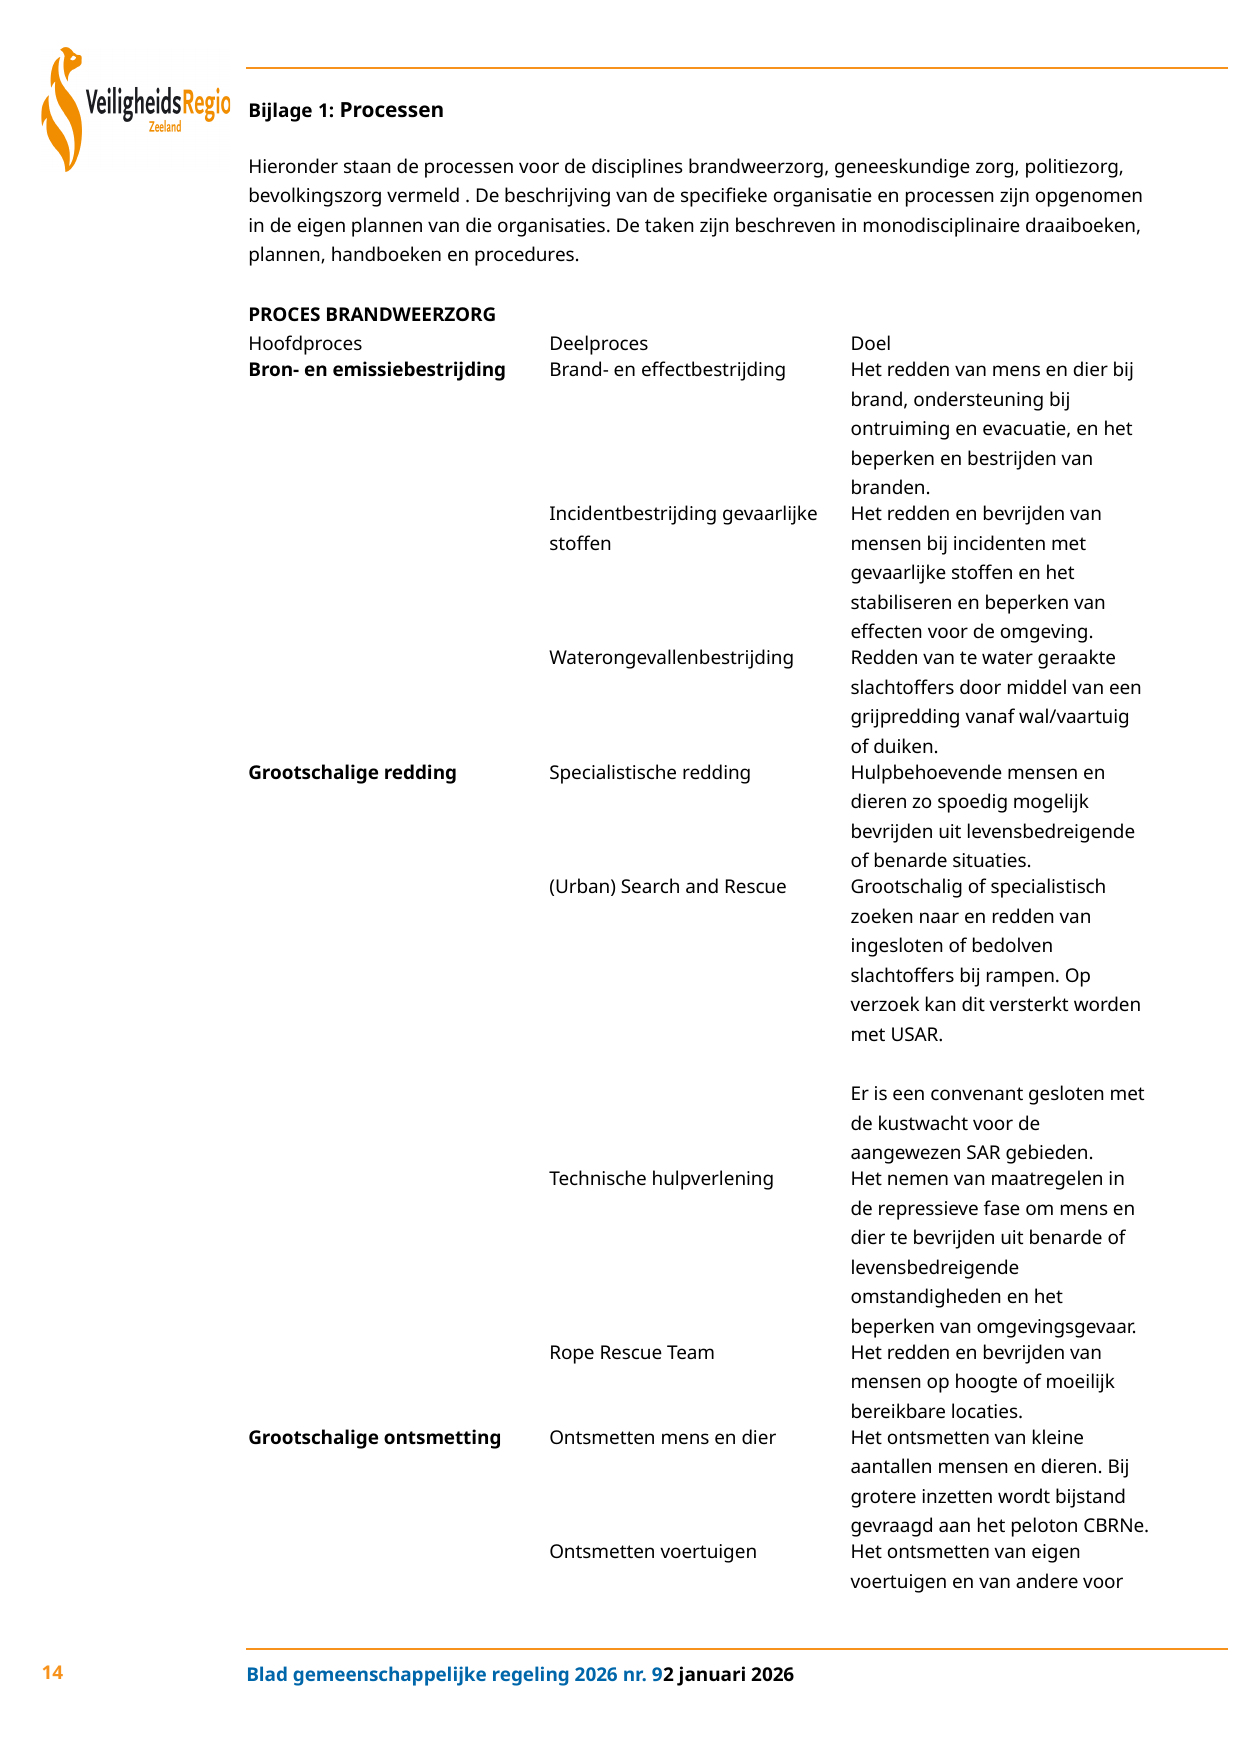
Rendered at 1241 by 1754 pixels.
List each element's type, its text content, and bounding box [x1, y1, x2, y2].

table_cell Grootschalige ontsmetting [248, 1424, 549, 1594]
table_header Doel [850, 331, 1152, 356]
table_cell Technische hulpverlening [549, 1165, 850, 1339]
table_cell Het nemen van maatregelen in de repressieve fase om mens en dier te bevrijden uit benarde of levensbedreigende omstandigheden en het beperken van omgevingsgevaar. [850, 1165, 1152, 1339]
text Hieronder staan de processen voor de disciplines brandweerzorg, geneeskundige zorg, politiezorg, bevolkingszorg vermeld . De beschrijving van de specifieke organisatie en processen zijn opgenomen in de eigen plannen van die organisaties. De taken zijn beschreven in monodisciplinaire draaiboeken, plannen, handboeken en procedures. [248, 153, 1152, 267]
table_cell Het redden en bevrijden van mensen op hoogte of moeilijk bereikbare locaties. [850, 1339, 1152, 1424]
table_cell Waterongevallenbestrijding [549, 644, 850, 759]
table_cell Redden van te water geraakte slachtoffers door middel van een grijpredding vanaf wal/vaartuig of duiken. [850, 644, 1152, 759]
table_cell Specialistische redding [549, 759, 850, 873]
table_cell Hulpbehoevende mensen en dieren zo spoedig mogelijk bevrijden uit levensbedreigende of benarde situaties. [850, 759, 1152, 873]
table_cell Het ontsmetten van eigen voertuigen en van andere voor [850, 1538, 1152, 1594]
text Bijlage 1: Processen [248, 95, 1152, 123]
table_cell (Urban) Search and Rescue [549, 873, 850, 1165]
picture [41, 47, 231, 172]
table_cell Brand- en effectbestrijding [549, 356, 850, 500]
table_header Deelproces [549, 331, 850, 356]
table_cell Het redden van mens en dier bij brand, ondersteuning bij ontruiming en evacuatie, en het beperken en bestrijden van branden. [850, 356, 1152, 500]
table_cell Incidentbestrijding gevaarlijke stoffen [549, 500, 850, 644]
text PROCES BRANDWEERZORG [248, 301, 1152, 327]
table_cell Grootschalig of specialistisch zoeken naar en redden van ingesloten of bedolven slachtoffers bij rampen. Op verzoek kan dit versterkt worden met USAR. Er is een convenant gesloten met de kustwacht voor de aangewezen SAR gebieden. [850, 873, 1152, 1165]
table_cell Bron- en emissiebestrijding [248, 356, 549, 759]
table_cell Rope Rescue Team [549, 1339, 850, 1424]
table_cell Het redden en bevrijden van mensen bij incidenten met gevaarlijke stoffen en het stabiliseren en beperken van effecten voor de omgeving. [850, 500, 1152, 644]
table_header Hoofdproces [248, 331, 549, 356]
table_cell Ontsmetten voertuigen [549, 1538, 850, 1594]
table_cell Het ontsmetten van kleine aantallen mensen en dieren. Bij grotere inzetten wordt bijstand gevraagd aan het peloton CBRNe. [850, 1424, 1152, 1538]
table_cell Ontsmetten mens en dier [549, 1424, 850, 1538]
table_cell Grootschalige redding [248, 759, 549, 1424]
